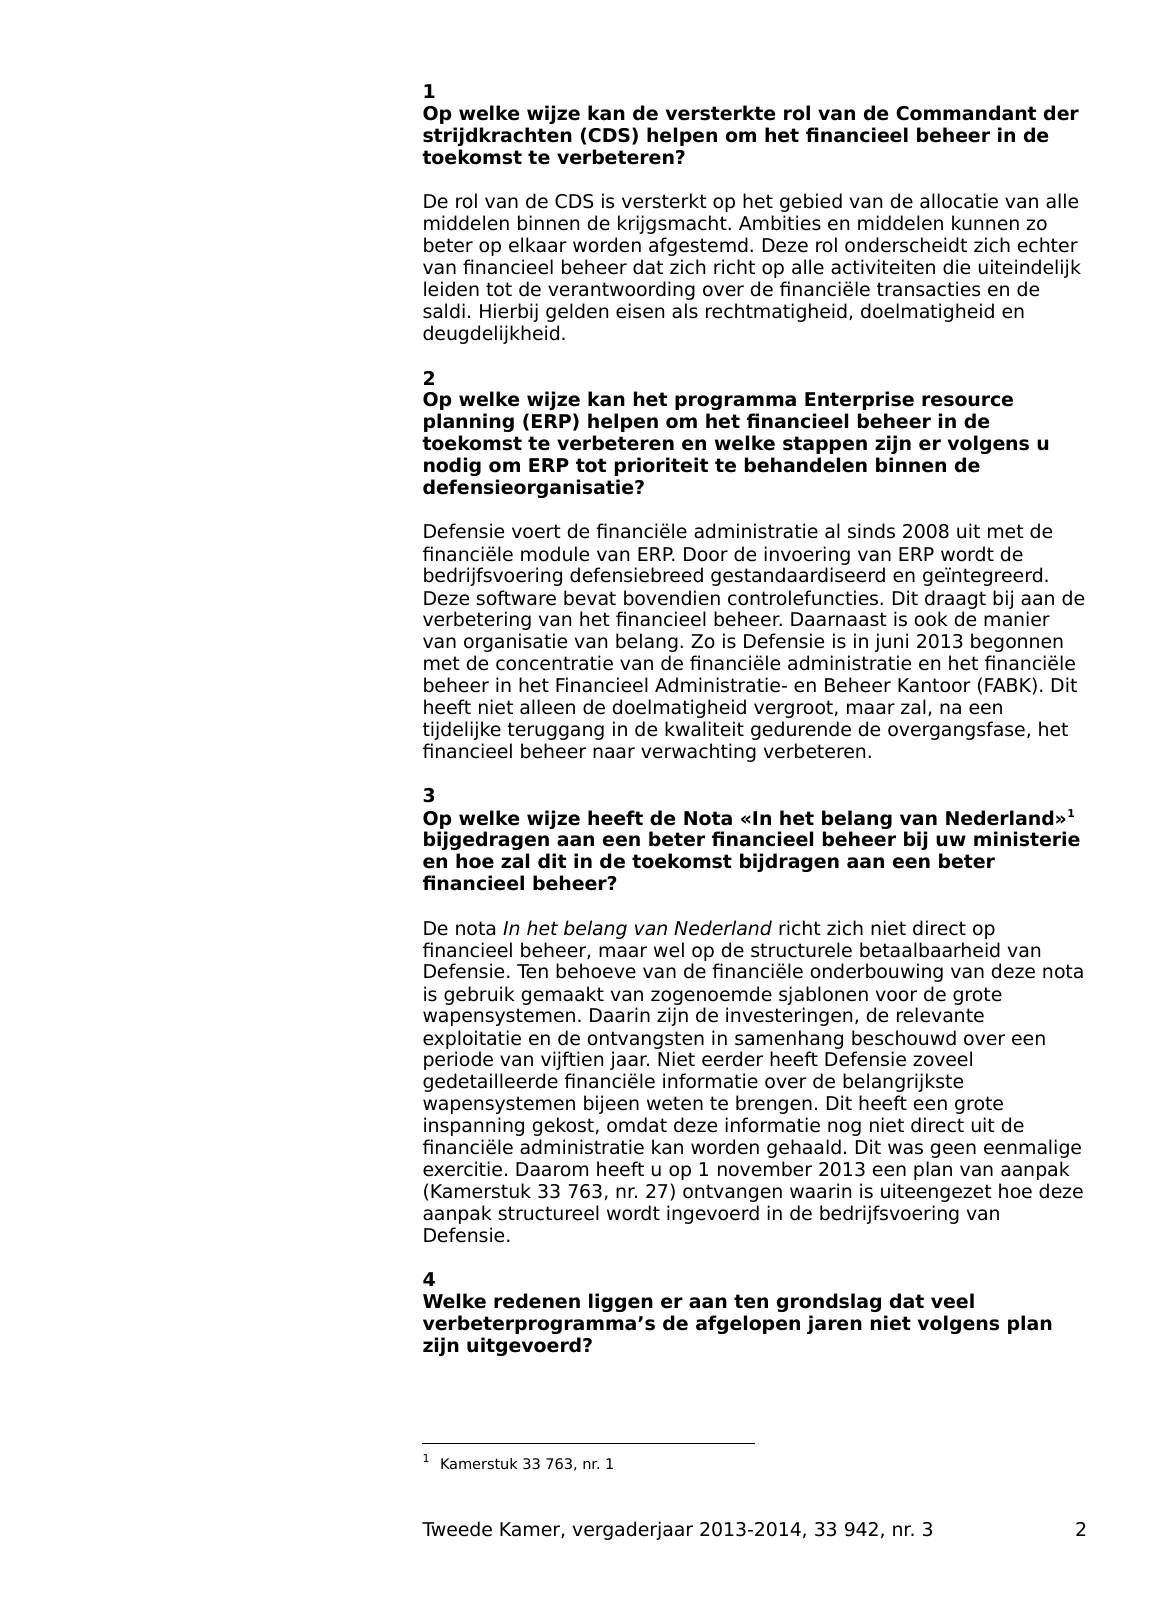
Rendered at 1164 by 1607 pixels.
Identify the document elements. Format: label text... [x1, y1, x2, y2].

text Kamerstuk 33 763, nr. 1 [422, 1452, 1087, 1474]
text 2 [422, 367, 1087, 389]
text Welke redenen liggen er aan ten grondslag dat veel verbeterprogramma’s de afgelopen jaren niet volgens plan zijn uitgevoerd? [422, 1291, 1087, 1357]
text 4 [422, 1269, 1087, 1291]
text Op welke wijze kan het programma Enterprise resource planning (ERP) helpen om het financieel beheer in de toekomst te verbeteren en welke stappen zijn er volgens u nodig om ERP tot prioriteit te behandelen binnen de defensieorganisatie? [422, 389, 1087, 499]
text Op welke wijze kan de versterkte rol van de Commandant der strijdkrachten (CDS) helpen om het financieel beheer in de toekomst te verbeteren? [422, 103, 1087, 169]
text De nota In het belang van Nederland richt zich niet direct op financieel beheer, maar wel op de structurele betaalbaarheid van Defensie. Ten behoeve van de financiële onderbouwing van deze nota is gebruik gemaakt van zogenoemde sjablonen voor de grote wapensystemen. Daarin zijn de investeringen, de relevante exploitatie en de ontvangsten in samenhang beschouwd over een periode van vijftien jaar. Niet eerder heeft Defensie zoveel gedetailleerde financiële informatie over de belangrijkste wapensystemen bijeen weten te brengen. Dit heeft een grote inspanning gekost, omdat deze informatie nog niet direct uit de financiële administratie kan worden gehaald. Dit was geen eenmalige exercitie. Daarom heeft u op 1 november 2013 een plan van aanpak (Kamerstuk 33 763, nr. 27) ontvangen waarin is uiteengezet hoe deze aanpak structureel wordt ingevoerd in de bedrijfsvoering van Defensie. [422, 917, 1087, 1247]
text Defensie voert de financiële administratie al sinds 2008 uit met de financiële module van ERP. Door de invoering van ERP wordt de bedrijfsvoering defensiebreed gestandaardiseerd en geïntegreerd. Deze software bevat bovendien controlefuncties. Dit draagt bij aan de verbetering van het financieel beheer. Daarnaast is ook de manier van organisatie van belang. Zo is Defensie is in juni 2013 begonnen met de concentratie van de financiële administratie en het financiële beheer in het Financieel Administratie- en Beheer Kantoor (FABK). Dit heeft niet alleen de doelmatigheid vergroot, maar zal, na een tijdelijke teruggang in de kwaliteit gedurende de overgangsfase, het financieel beheer naar verwachting verbeteren. [422, 521, 1087, 763]
text 3 [422, 785, 1087, 807]
text De rol van de CDS is versterkt op het gebied van de allocatie van alle middelen binnen de krijgsmacht. Ambities en middelen kunnen zo beter op elkaar worden afgestemd. Deze rol onderscheidt zich echter van financieel beheer dat zich richt op alle activiteiten die uiteindelijk leiden tot de verantwoording over de financiële transacties en de saldi. Hierbij gelden eisen als rechtmatigheid, doelmatigheid en deugdelijkheid. [422, 191, 1087, 345]
text 1 [422, 81, 1087, 103]
text Op welke wijze heeft de Nota «In het belang van Nederland» bijgedragen aan een beter financieel beheer bij uw ministerie en hoe zal dit in de toekomst bijdragen aan een beter financieel beheer? [422, 807, 1087, 895]
